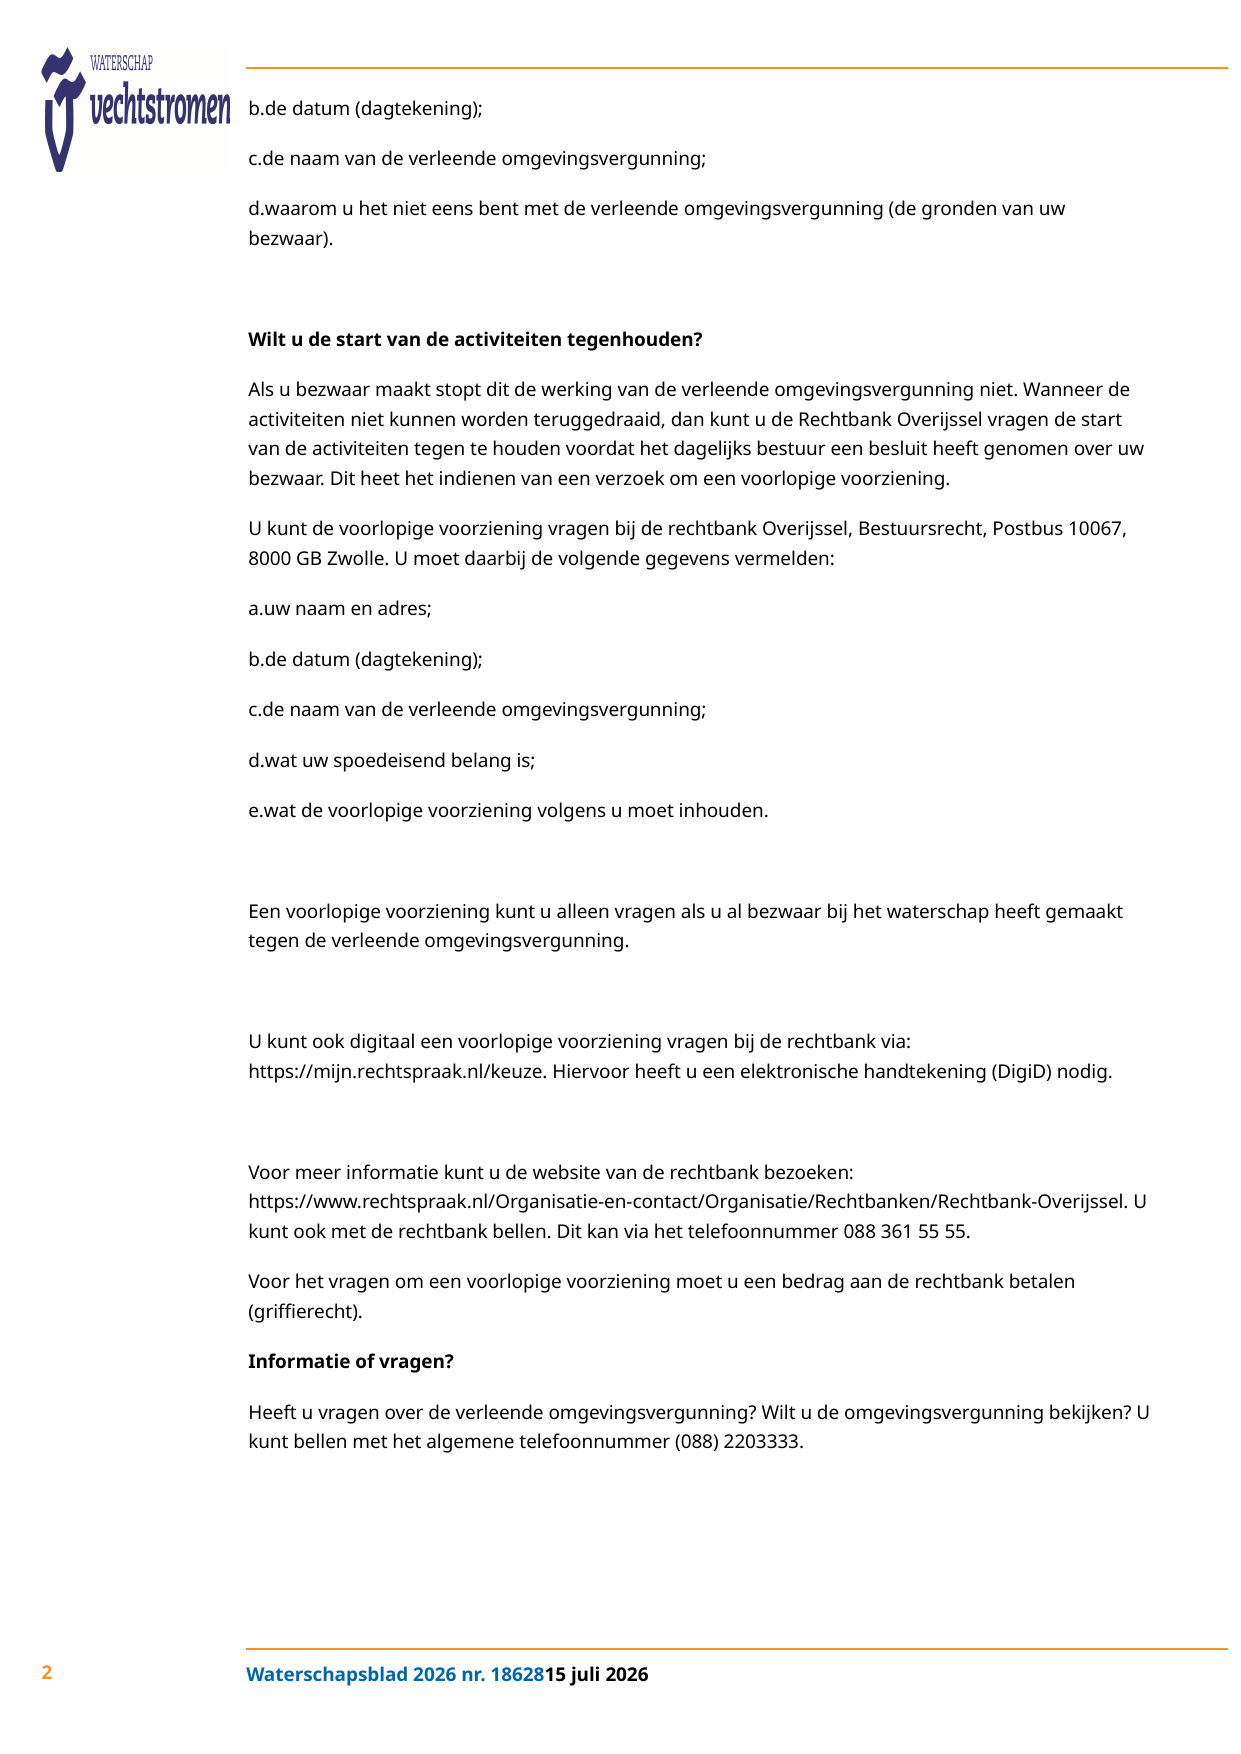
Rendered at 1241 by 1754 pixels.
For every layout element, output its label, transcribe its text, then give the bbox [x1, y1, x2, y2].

text Wilt u de start van de activiteiten tegenhouden? [248, 326, 1152, 352]
text b.de datum (dagtekening); [248, 646, 1152, 672]
text d.waarom u het niet eens bent met de verleende omgevingsvergunning (de gronden van uw bezwaar). [248, 196, 1152, 251]
text Voor meer informatie kunt u de website van de rechtbank bezoeken: https://www.rechtspraak.nl/Organisatie-en-contact/Organisatie/Rechtbanken/Rechtbank-Overijssel. U kunt ook met de rechtbank bellen. Dit kan via het telefoonnummer 088 361 55 55. [248, 1159, 1152, 1244]
text U kunt ook digitaal een voorlopige voorziening vragen bij de rechtbank via: https://mijn.rechtspraak.nl/keuze. Hiervoor heeft u een elektronische handtekening (DigiD) nodig. [248, 1028, 1152, 1084]
text d.wat uw spoedeisend belang is; [248, 747, 1152, 773]
text a.uw naam en adres; [248, 596, 1152, 621]
text U kunt de voorlopige voorziening vragen bij de rechtbank Overijssel, Bestuursrecht, Postbus 10067, 8000 GB Zwolle. U moet daarbij de volgende gegevens vermelden: [248, 516, 1152, 571]
text b.de datum (dagtekening); [248, 95, 1152, 121]
text c.de naam van de verleende omgevingsvergunning; [248, 145, 1152, 171]
text e.wat de voorlopige voorziening volgens u moet inhouden. [248, 797, 1152, 823]
text Voor het vragen om een voorlopige voorziening moet u een bedrag aan de rechtbank betalen (griffierecht). [248, 1268, 1152, 1324]
text Heeft u vragen over de verleende omgevingsvergunning? Wilt u de omgevingsvergunning bekijken? U kunt bellen met het algemene telefoonnummer (088) 2203333. [248, 1399, 1152, 1454]
text c.de naam van de verleende omgevingsvergunning; [248, 696, 1152, 722]
text Een voorlopige voorziening kunt u alleen vragen als u al bezwaar bij het waterschap heeft gemaakt tegen de verleende omgevingsvergunning. [248, 898, 1152, 953]
picture [41, 47, 231, 172]
text Informatie of vragen? [248, 1348, 1152, 1374]
text Als u bezwaar maakt stopt dit de werking van de verleende omgevingsvergunning niet. Wanneer de activiteiten niet kunnen worden teruggedraaid, dan kunt u de Rechtbank Overijssel vragen de start van de activiteiten tegen te houden voordat het dagelijks bestuur een besluit heeft genomen over uw bezwaar. Dit heet het indienen van een verzoek om een voorlopige voorziening. [248, 376, 1152, 491]
